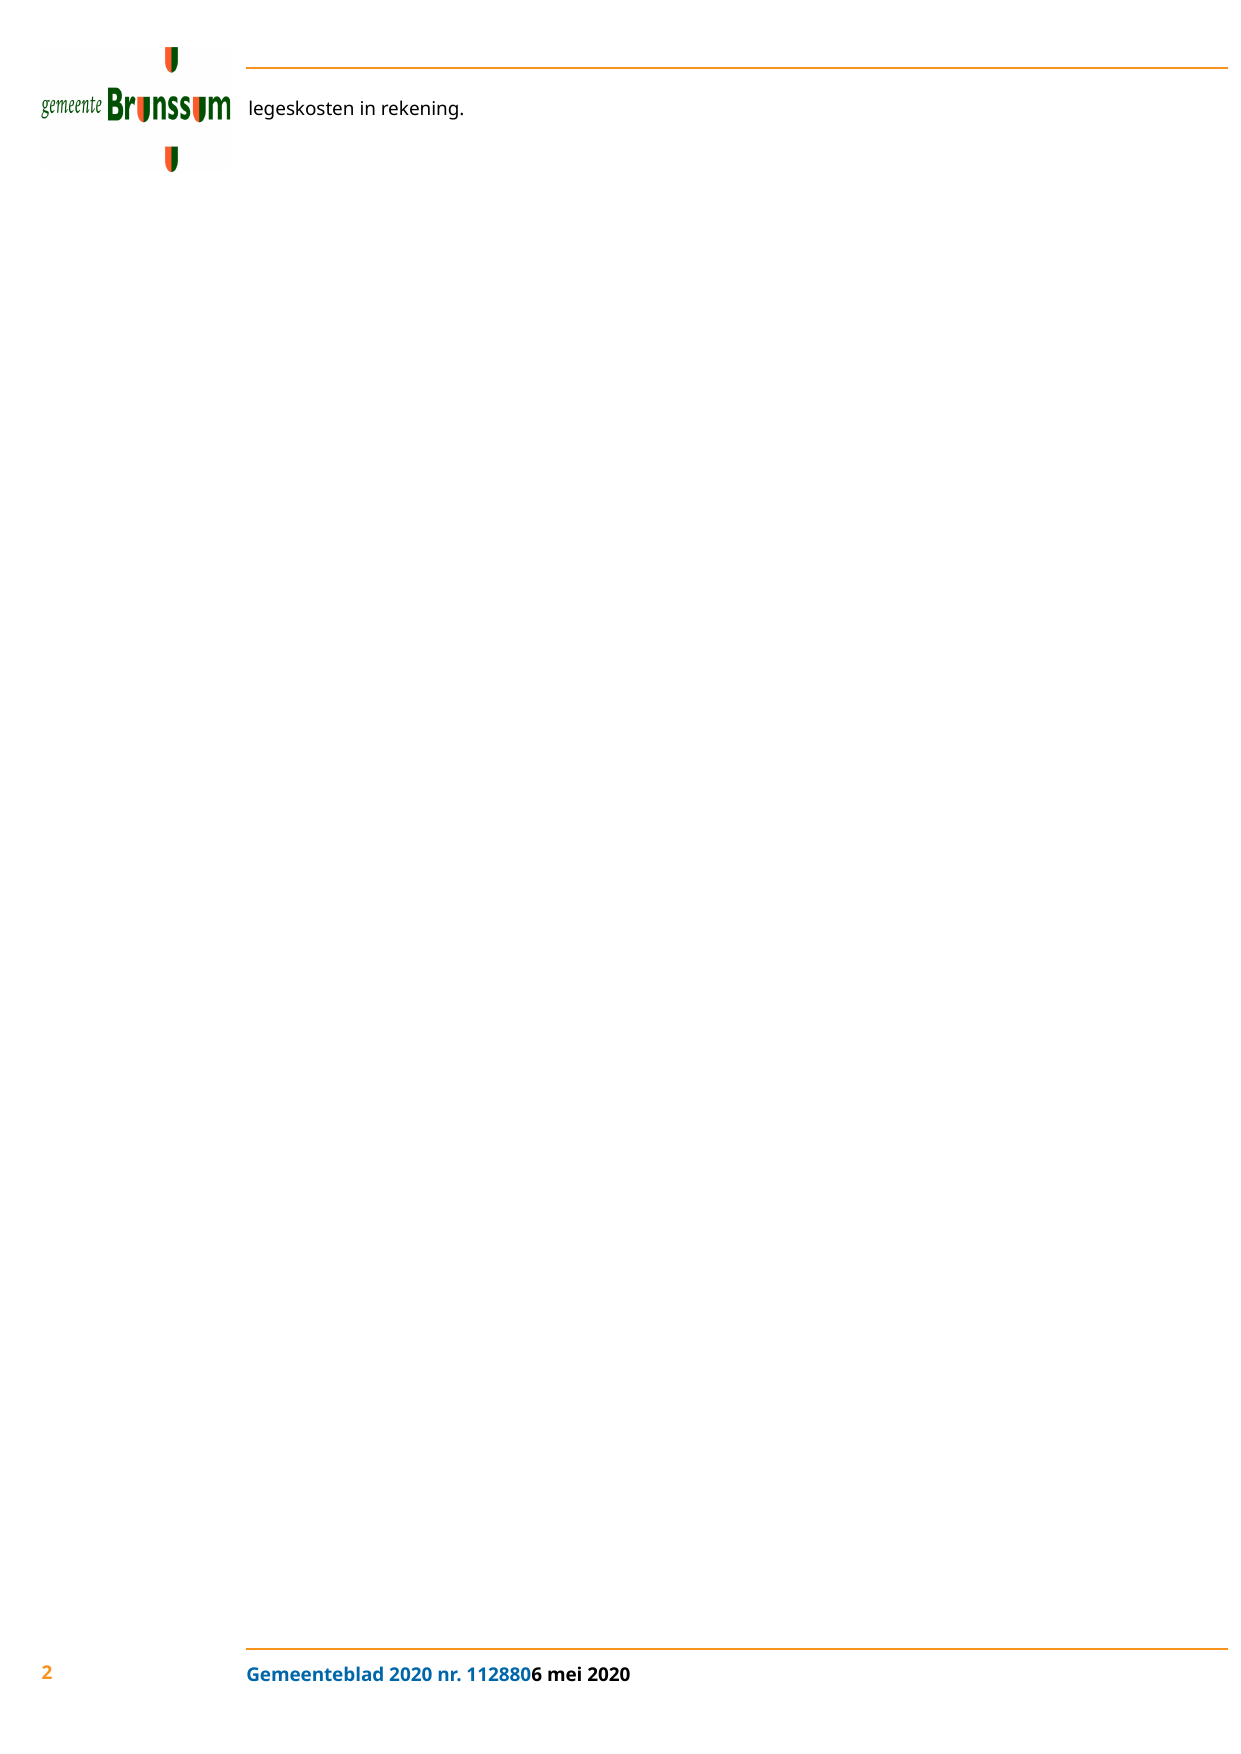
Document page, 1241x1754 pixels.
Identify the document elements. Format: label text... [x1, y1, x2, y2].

picture [41, 47, 231, 172]
text legeskosten in rekening. [248, 95, 1152, 121]
